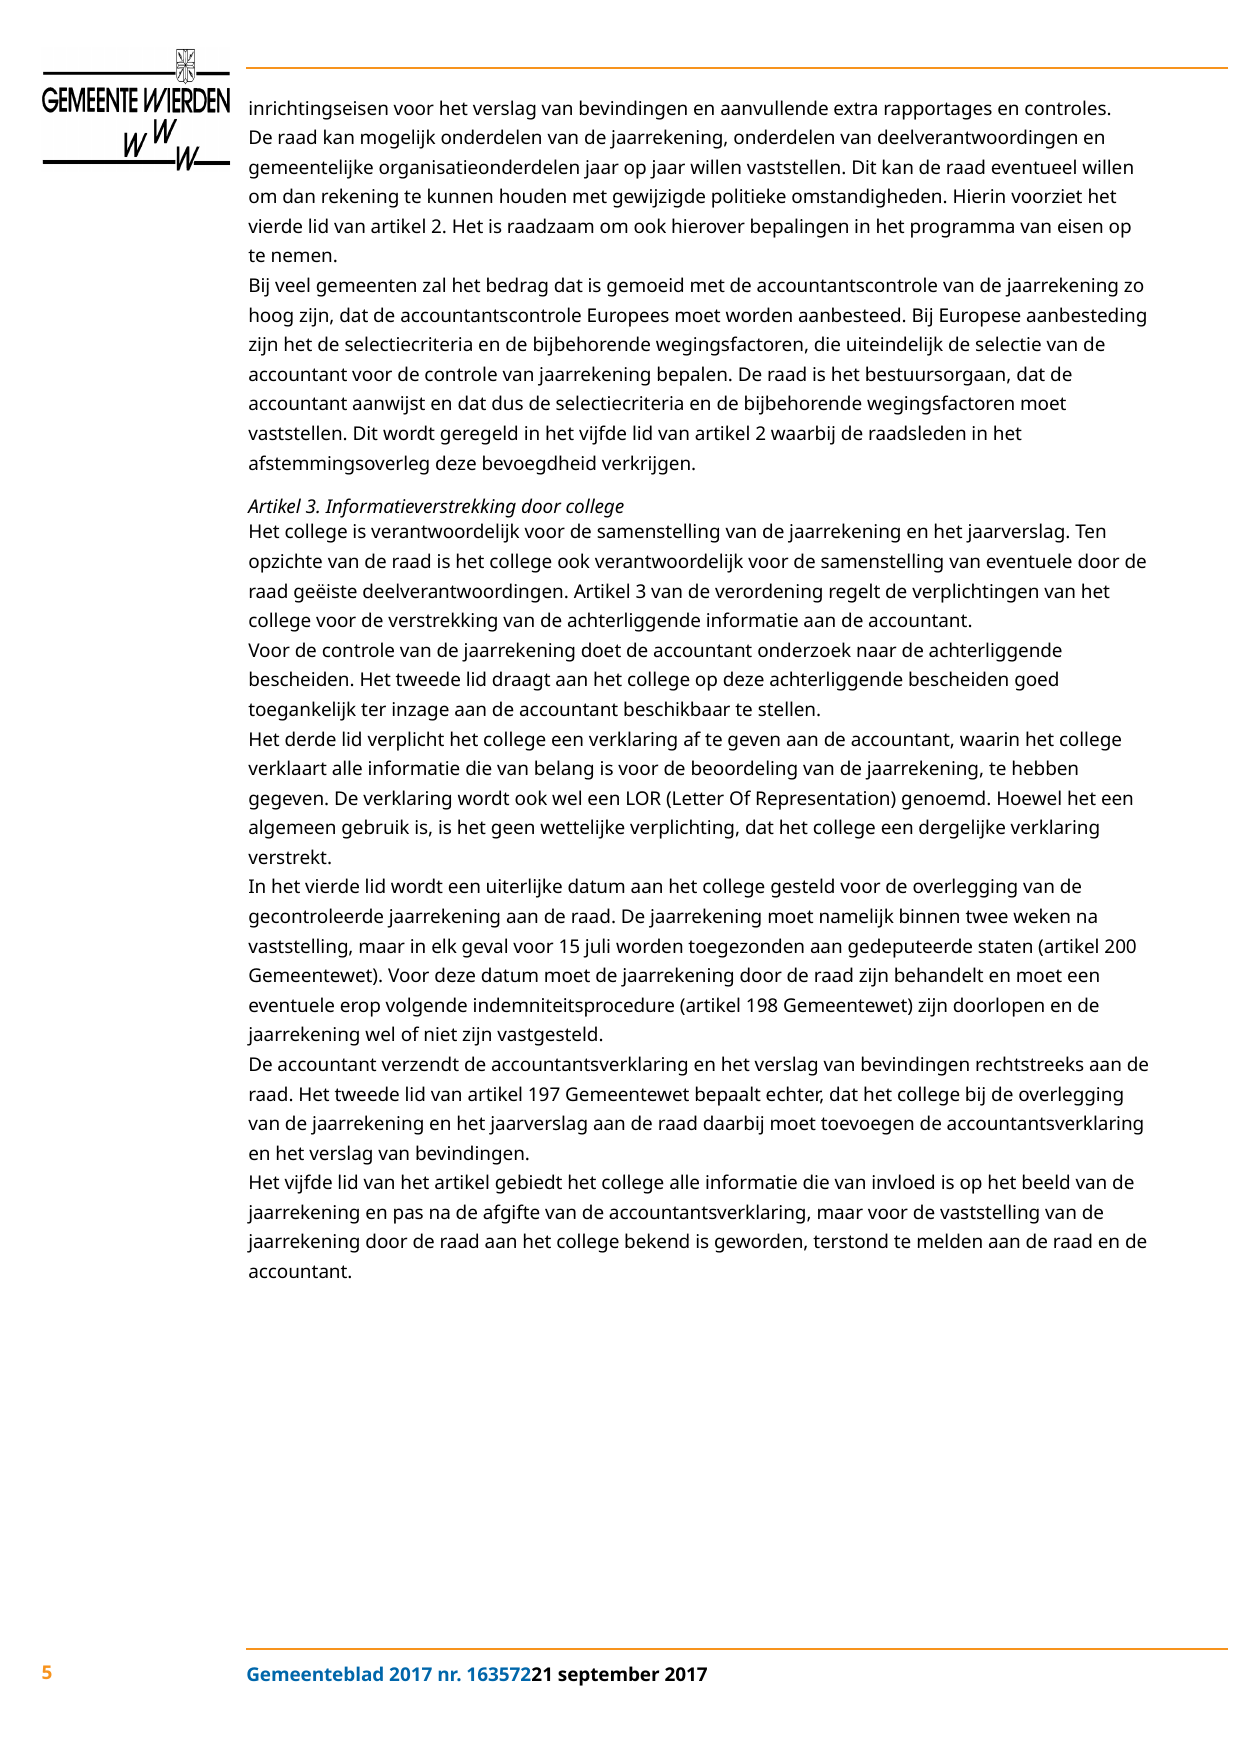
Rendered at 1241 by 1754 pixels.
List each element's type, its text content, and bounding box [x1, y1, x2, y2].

text Het vijfde lid van het artikel gebiedt het college alle informatie die van invloed is op het beeld van de jaarrekening en pas na de afgifte van de accountantsverklaring, maar voor de vaststelling van de jaarrekening door de raad aan het college bekend is geworden, terstond te melden aan de raad en de accountant. [248, 1169, 1152, 1284]
text De accountant verzendt de accountantsverklaring en het verslag van bevindingen rechtstreeks aan de raad. Het tweede lid van artikel 197 Gemeentewet bepaalt echter, dat het college bij de overlegging van de jaarrekening en het jaarverslag aan de raad daarbij moet toevoegen de accountantsverklaring en het verslag van bevindingen. [248, 1051, 1152, 1166]
text In het vierde lid wordt een uiterlijke datum aan het college gesteld voor de overlegging van de gecontroleerde jaarrekening aan de raad. De jaarrekening moet namelijk binnen twee weken na vaststelling, maar in elk geval voor 15 juli worden toegezonden aan gedeputeerde staten (artikel 200 Gemeentewet). Voor deze datum moet de jaarrekening door de raad zijn behandelt en moet een eventuele erop volgende indemniteitsprocedure (artikel 198 Gemeentewet) zijn doorlopen en de jaarrekening wel of niet zijn vastgesteld. [248, 874, 1152, 1047]
text inrichtingseisen voor het verslag van bevindingen en aanvullende extra rapportages en controles. [248, 95, 1152, 121]
text Voor de controle van de jaarrekening doet de accountant onderzoek naar de achterliggende bescheiden. Het tweede lid draagt aan het college op deze achterliggende bescheiden goed toegankelijk ter inzage aan de accountant beschikbaar te stellen. [248, 637, 1152, 722]
text Het college is verantwoordelijk voor de samenstelling van de jaarrekening en het jaarverslag. Ten opzichte van de raad is het college ook verantwoordelijk voor de samenstelling van eventuele door de raad geëiste deelverantwoordingen. Artikel 3 van de verordening regelt de verplichtingen van het college voor de verstrekking van de achterliggende informatie aan de accountant. [248, 519, 1152, 633]
text De raad kan mogelijk onderdelen van de jaarrekening, onderdelen van deelverantwoordingen en gemeentelijke organisatieonderdelen jaar op jaar willen vaststellen. Dit kan de raad eventueel willen om dan rekening te kunnen houden met gewijzigde politieke omstandigheden. Hierin voorziet het vierde lid van artikel 2. Het is raadzaam om ook hierover bepalingen in het programma van eisen op te nemen. [248, 124, 1152, 268]
text Het derde lid verplicht het college een verklaring af te geven aan de accountant, waarin het college verklaart alle informatie die van belang is voor de beoordeling van de jaarrekening, te hebben gegeven. De verklaring wordt ook wel een LOR (Letter Of Representation) genoemd. Hoewel het een algemeen gebruik is, is het geen wettelijke verplichting, dat het college een dergelijke verklaring verstrekt. [248, 726, 1152, 870]
text Artikel 3. Informatieverstrekking door college [248, 493, 1152, 519]
text Bij veel gemeenten zal het bedrag dat is gemoeid met de accountantscontrole van de jaarrekening zo hoog zijn, dat de accountantscontrole Europees moet worden aanbesteed. Bij Europese aanbesteding zijn het de selectiecriteria en de bijbehorende wegingsfactoren, die uiteindelijk de selectie van de accountant voor de controle van jaarrekening bepalen. De raad is het bestuursorgaan, dat de accountant aanwijst en dat dus de selectiecriteria en de bijbehorende wegingsfactoren moet vaststellen. Dit wordt geregeld in het vijfde lid van artikel 2 waarbij de raadsleden in het afstemmingsoverleg deze bevoegdheid verkrijgen. [248, 272, 1152, 476]
picture [41, 47, 231, 172]
